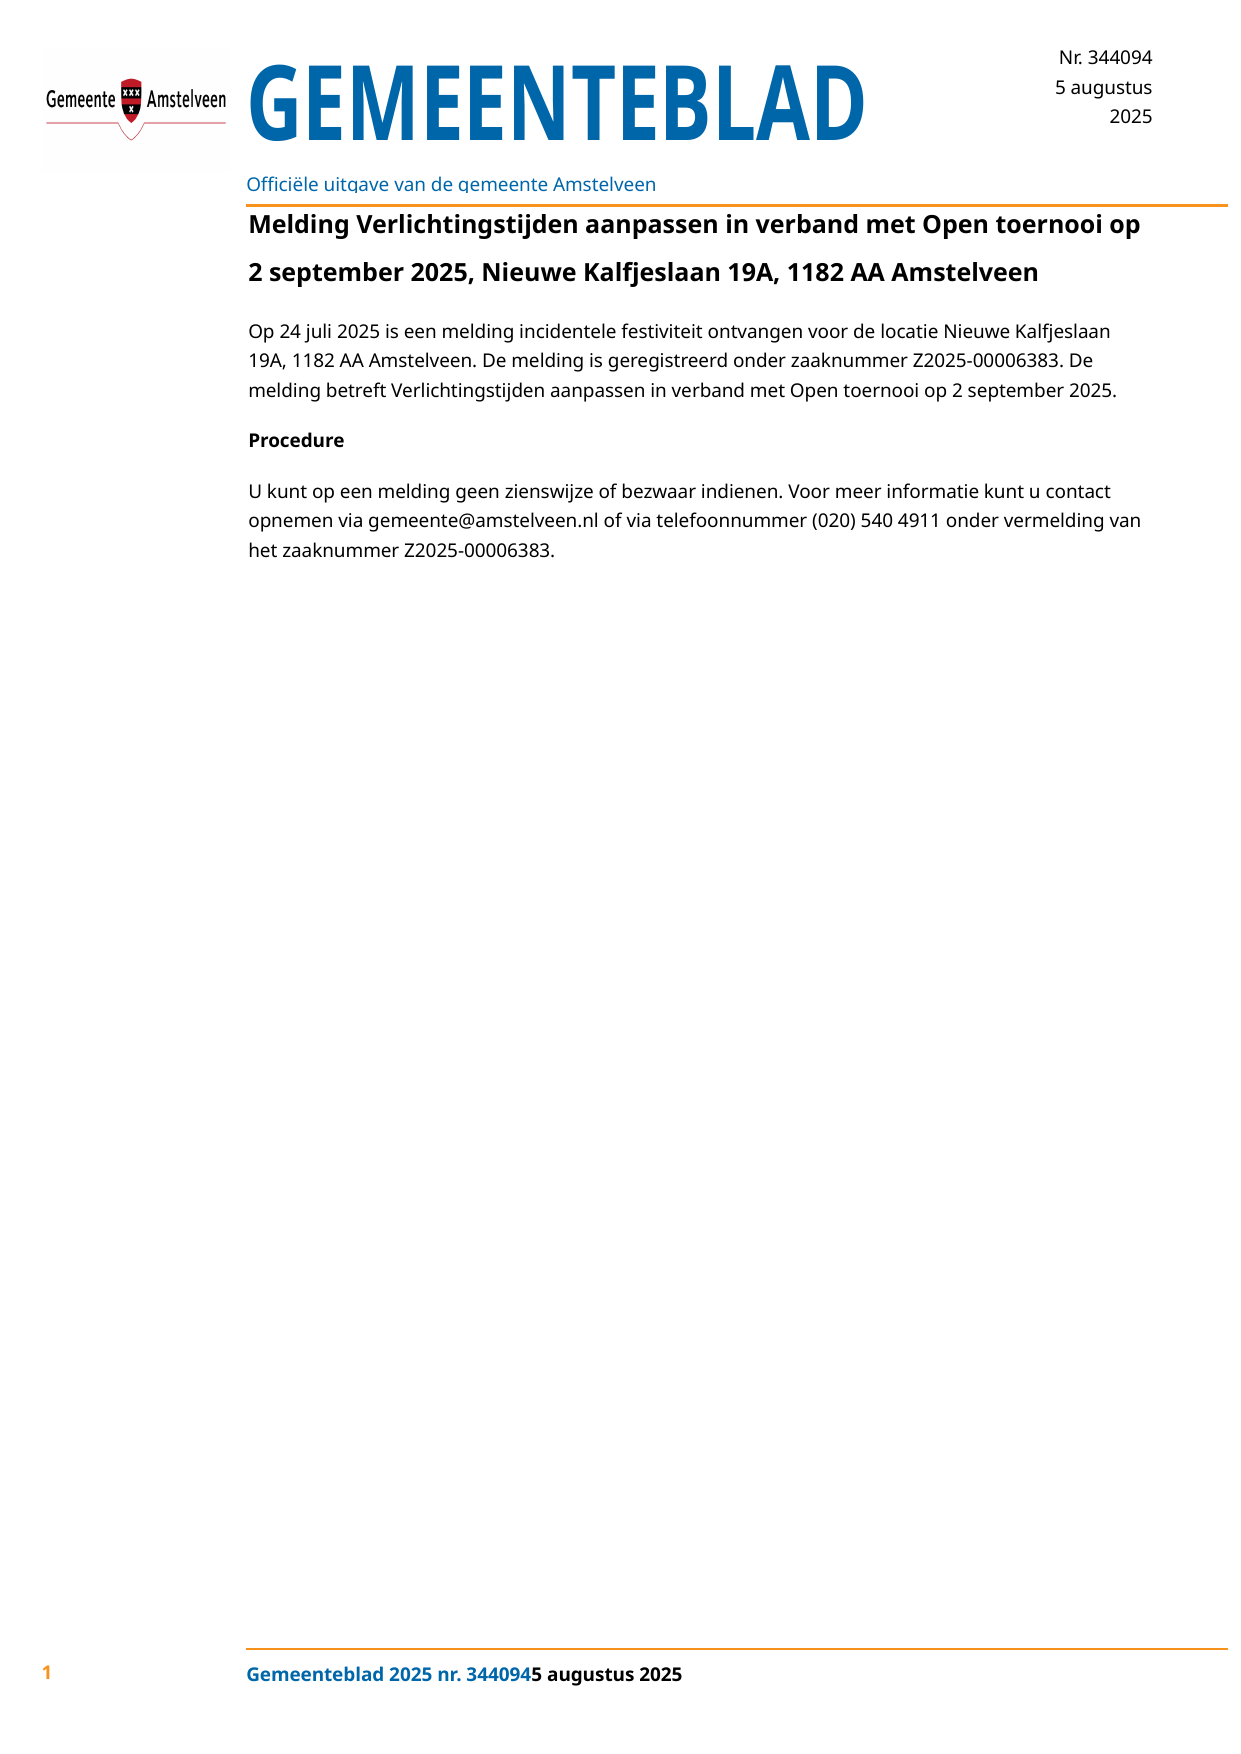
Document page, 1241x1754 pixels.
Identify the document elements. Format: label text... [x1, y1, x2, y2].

text U kunt op een melding geen zienswijze of bezwaar indienen. Voor meer informatie kunt u contact opnemen via gemeente@amstelveen.nl of via telefoonnummer (020) 540 4911 onder vermelding van het zaaknummer Z2025-00006383. [248, 478, 1152, 563]
text Op 24 juli 2025 is een melding incidentele festiviteit ontvangen voor de locatie Nieuwe Kalfjeslaan 19A, 1182 AA Amstelveen. De melding is geregistreerd onder zaaknummer Z2025-00006383. De melding betreft Verlichtingstijden aanpassen in verband met Open toernooi op 2 september 2025. [248, 318, 1152, 403]
text Melding Verlichtingstijden aanpassen in verband met Open toernooi op 2 september 2025, Nieuwe Kalfjeslaan 19A, 1182 AA Amstelveen [248, 207, 1152, 288]
picture [41, 47, 231, 172]
text Procedure [248, 427, 1152, 453]
